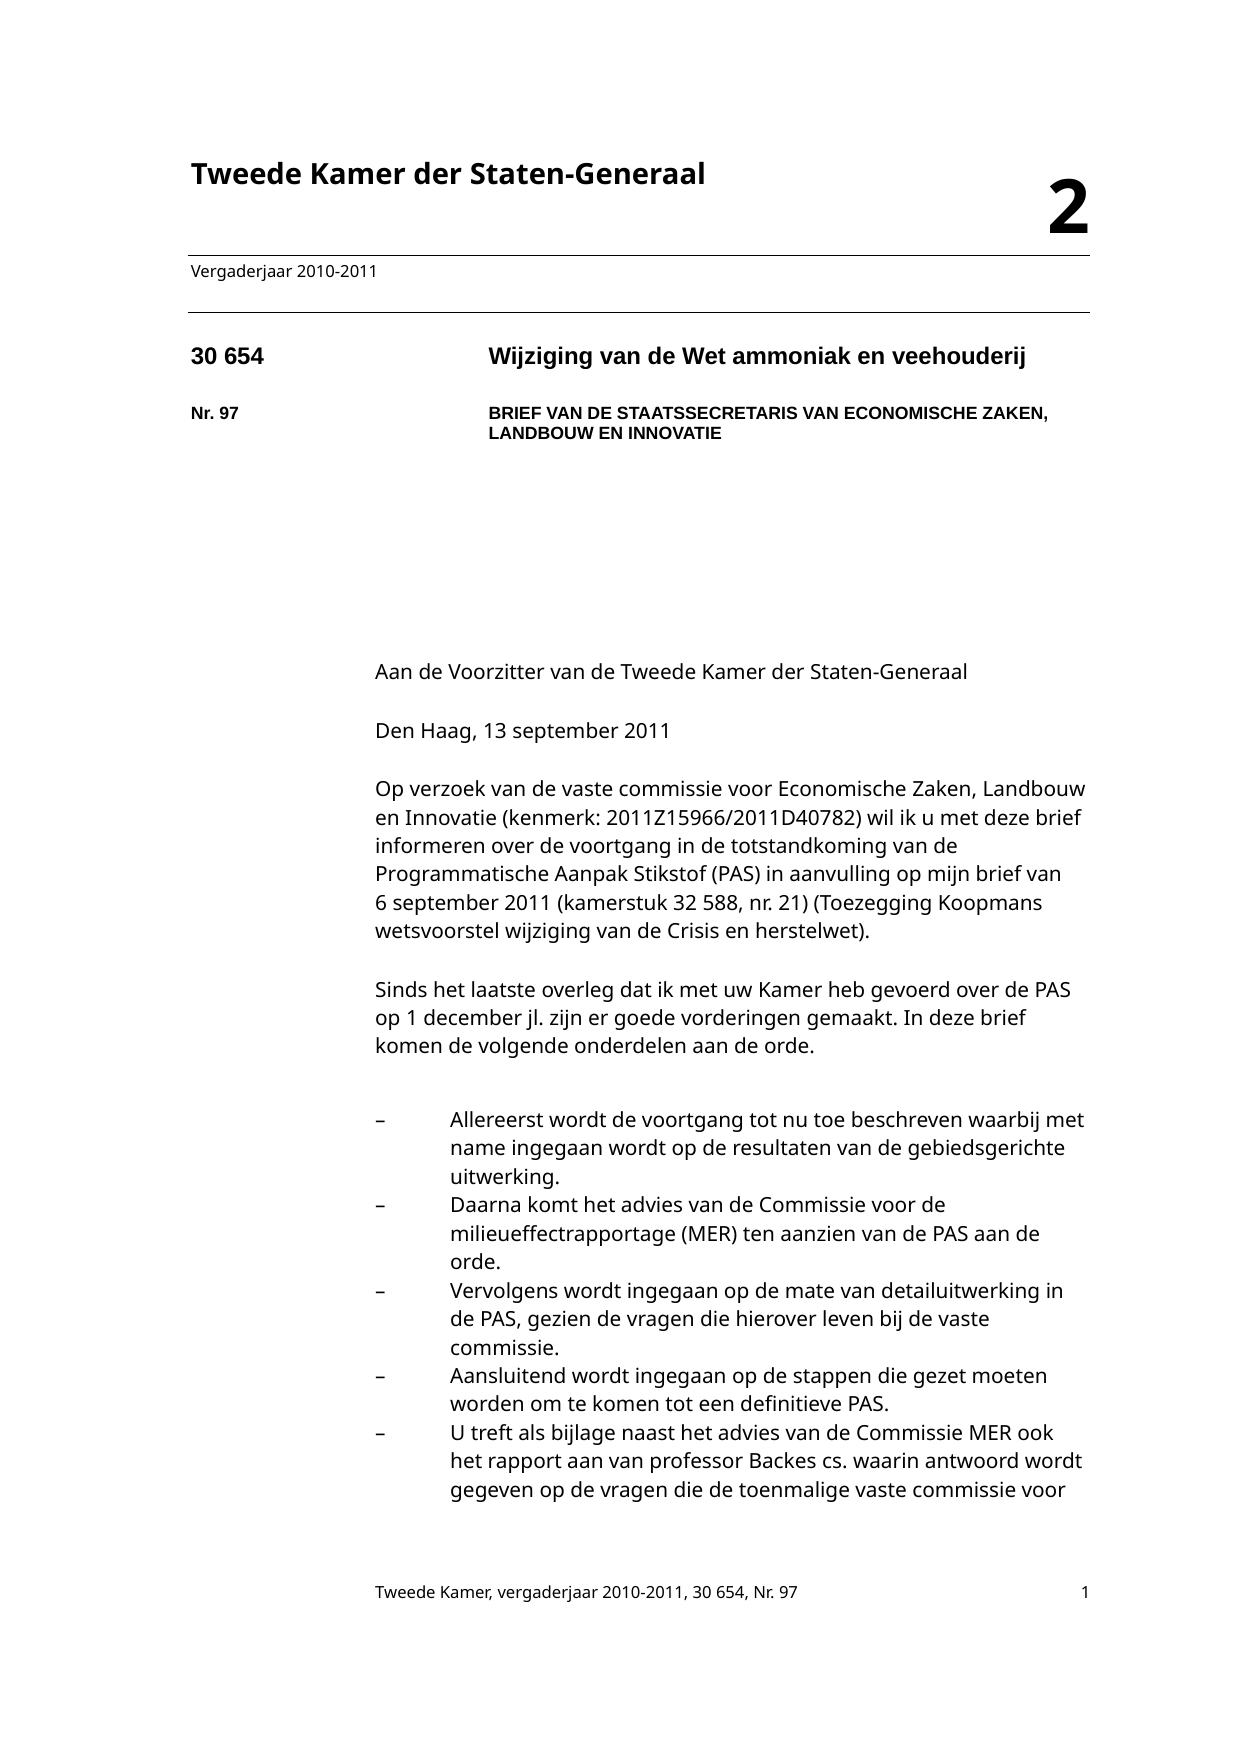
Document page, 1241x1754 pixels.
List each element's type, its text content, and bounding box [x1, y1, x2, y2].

table_header 2 [910, 150, 1090, 255]
text Aan de Voorzitter van de Tweede Kamer der Staten-Generaal [375, 657, 1090, 686]
table_cell 30 654 [188, 339, 485, 399]
table_cell [188, 313, 485, 339]
table_cell [485, 256, 1090, 312]
table_cell [485, 313, 1090, 339]
list Allereerst wordt de voortgang tot nu toe beschreven waarbij met name ingegaan wordt op de resultaten van de gebiedsgerichte uitwerking. [375, 1105, 1090, 1190]
text Den Haag, 13 september 2011 [375, 716, 1090, 744]
table_cell Vergaderjaar 2010-2011 [188, 256, 485, 312]
table_header Tweede Kamer der Staten-Generaal [188, 150, 909, 255]
list Vervolgens wordt ingegaan op de mate van detailuitwerking in de PAS, gezien de vragen die hierover leven bij de vaste commissie. [375, 1276, 1090, 1361]
list Daarna komt het advies van de Commissie voor de milieueffectrapportage (MER) ten aanzien van de PAS aan de orde. [375, 1190, 1090, 1276]
table_cell BRIEF VAN DE STAATSSECRETARIS VAN ECONOMISCHE ZAKEN, LANDBOUW EN INNOVATIE [485, 399, 1090, 539]
text Sinds het laatste overleg dat ik met uw Kamer heb gevoerd over de PAS op 1 december jl. zijn er goede vorderingen gemaakt. In deze brief komen de volgende onderdelen aan de orde. [375, 975, 1090, 1060]
list Aansluitend wordt ingegaan op de stappen die gezet moeten worden om te komen tot een definitieve PAS. [375, 1361, 1090, 1418]
text Op verzoek van de vaste commissie voor Economische Zaken, Landbouw en Innovatie (kenmerk: 2011Z15966/2011D40782) wil ik u met deze brief informeren over de voortgang in de totstandkoming van de Programmatische Aanpak Stikstof (PAS) in aanvulling op mijn brief van 6 september 2011 (kamerstuk 32 588, nr. 21) (Toezegging Koopmans wetsvoorstel wijziging van de Crisis en herstelwet). [375, 774, 1090, 945]
table_cell Wijziging van de Wet ammoniak en veehouderij [485, 339, 1090, 399]
list U treft als bijlage naast het advies van de Commissie MER ook het rapport aan van professor Backes cs. waarin antwoord wordt gegeven op de vragen die de toenmalige vaste commissie voor [375, 1418, 1090, 1503]
table_cell Nr. 97 [188, 399, 485, 539]
